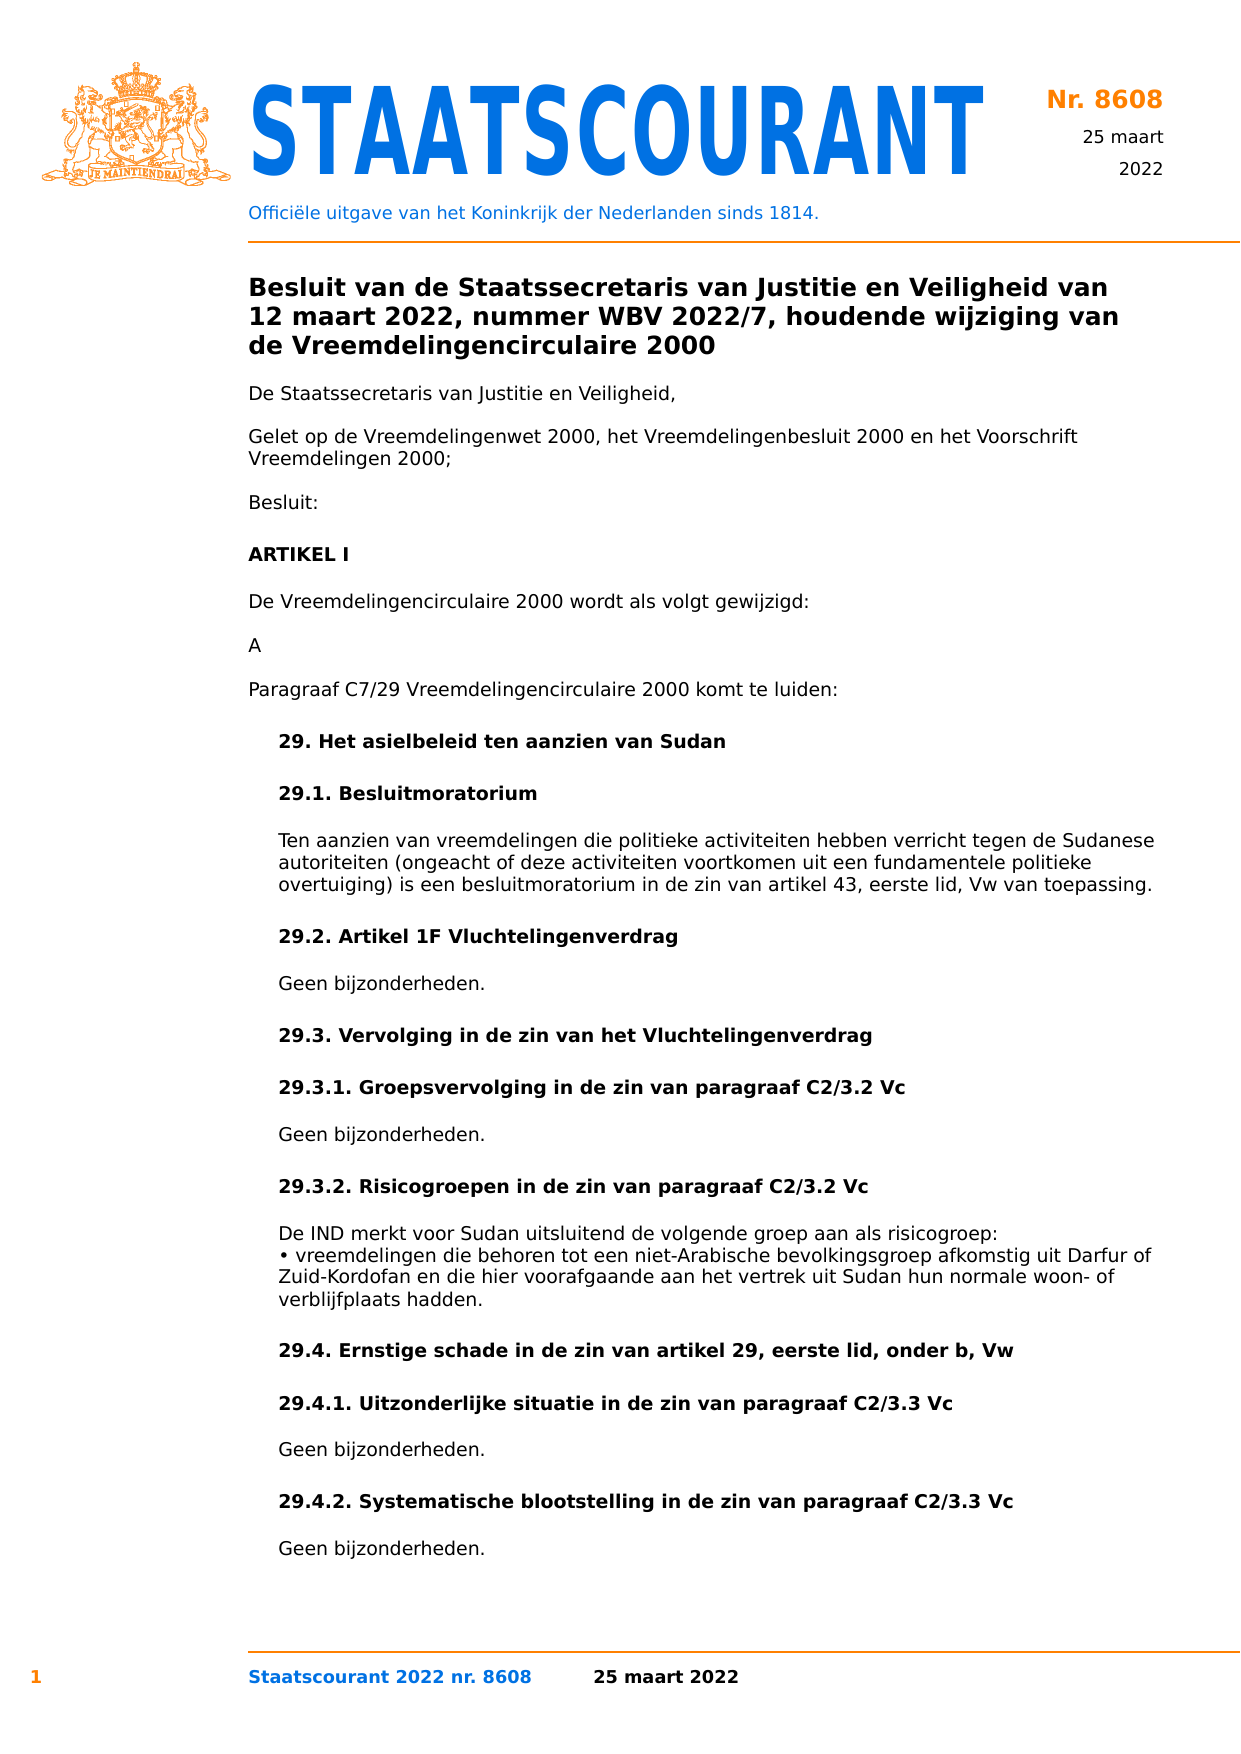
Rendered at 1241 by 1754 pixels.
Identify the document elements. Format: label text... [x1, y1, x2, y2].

text Ten aanzien van vreemdelingen die politieke activiteiten hebben verricht tegen de Sudanese autoriteiten (ongeacht of deze activiteiten voortkomen uit een fundamentele politieke overtuiging) is een besluitmoratorium in de zin van artikel 43, eerste lid, Vw van toepassing. [278, 830, 1163, 896]
subtitle 29.3. Vervolging in de zin van het Vluchtelingenverdrag [278, 1024, 1163, 1047]
text Geen bijzonderheden. [278, 1123, 1163, 1146]
table_cell 2022 [998, 153, 1240, 203]
text Geen bijzonderheden. [278, 1439, 1163, 1461]
text Besluit: [248, 492, 1163, 514]
picture [41, 62, 231, 186]
table_cell 25 maart [998, 121, 1240, 153]
subtitle 29.4.2. Systematische blootstelling in de zin van paragraaf C2/3.3 Vc [278, 1491, 1163, 1513]
subtitle 29. Het asielbeleid ten aanzien van Sudan [278, 731, 1163, 753]
text Gelet op de Vreemdelingenwet 2000, het Vreemdelingenbesluit 2000 en het Voorschrift Vreemdelingen 2000; [248, 426, 1163, 470]
text De Vreemdelingencirculaire 2000 wordt als volgt gewijzigd: [248, 591, 1163, 613]
subtitle 29.4. Ernstige schade in de zin van artikel 29, eerste lid, onder b, Vw [278, 1340, 1163, 1362]
text De Staatssecretaris van Justitie en Veiligheid, [248, 382, 1163, 404]
subtitle 29.4.1. Uitzonderlijke situatie in de zin van paragraaf C2/3.3 Vc [278, 1392, 1163, 1414]
text Geen bijzonderheden. [278, 1538, 1163, 1560]
subtitle ARTIKEL I [248, 544, 1163, 566]
table_cell Officiële uitgave van het Koninkrijk der Nederlanden sinds 1814. [248, 203, 1240, 241]
subtitle 29.1. Besluitmoratorium [278, 783, 1163, 805]
text • vreemdelingen die behoren tot een niet-Arabische bevolkingsgroep afkomstig uit Darfur of Zuid-Kordofan en die hier voorafgaande aan het vertrek uit Sudan hun normale woon- of verblijfplaats hadden. [278, 1244, 1163, 1310]
text Paragraaf C7/29 Vreemdelingencirculaire 2000 komt te luiden: [248, 679, 1163, 701]
subtitle Besluit van de Staatssecretaris van Justitie en Veiligheid van 12 maart 2022, nummer WBV 2022/7, houdende wijziging van de Vreemdelingencirculaire 2000 [248, 273, 1163, 361]
subtitle 29.3.2. Risicogroepen in de zin van paragraaf C2/3.2 Vc [278, 1176, 1163, 1197]
subtitle 29.2. Artikel 1F Vluchtelingenverdrag [278, 926, 1163, 948]
table_header Nr. 8608 [998, 62, 1240, 121]
table_header STAATSCOURANT [248, 62, 998, 203]
text De IND merkt voor Sudan uitsluitend de volgende groep aan als risicogroep: [278, 1222, 1163, 1244]
table_header [25, 62, 248, 241]
text A [248, 635, 1163, 657]
subtitle 29.3.1. Groepsvervolging in de zin van paragraaf C2/3.2 Vc [278, 1077, 1163, 1098]
text Geen bijzonderheden. [278, 973, 1163, 994]
